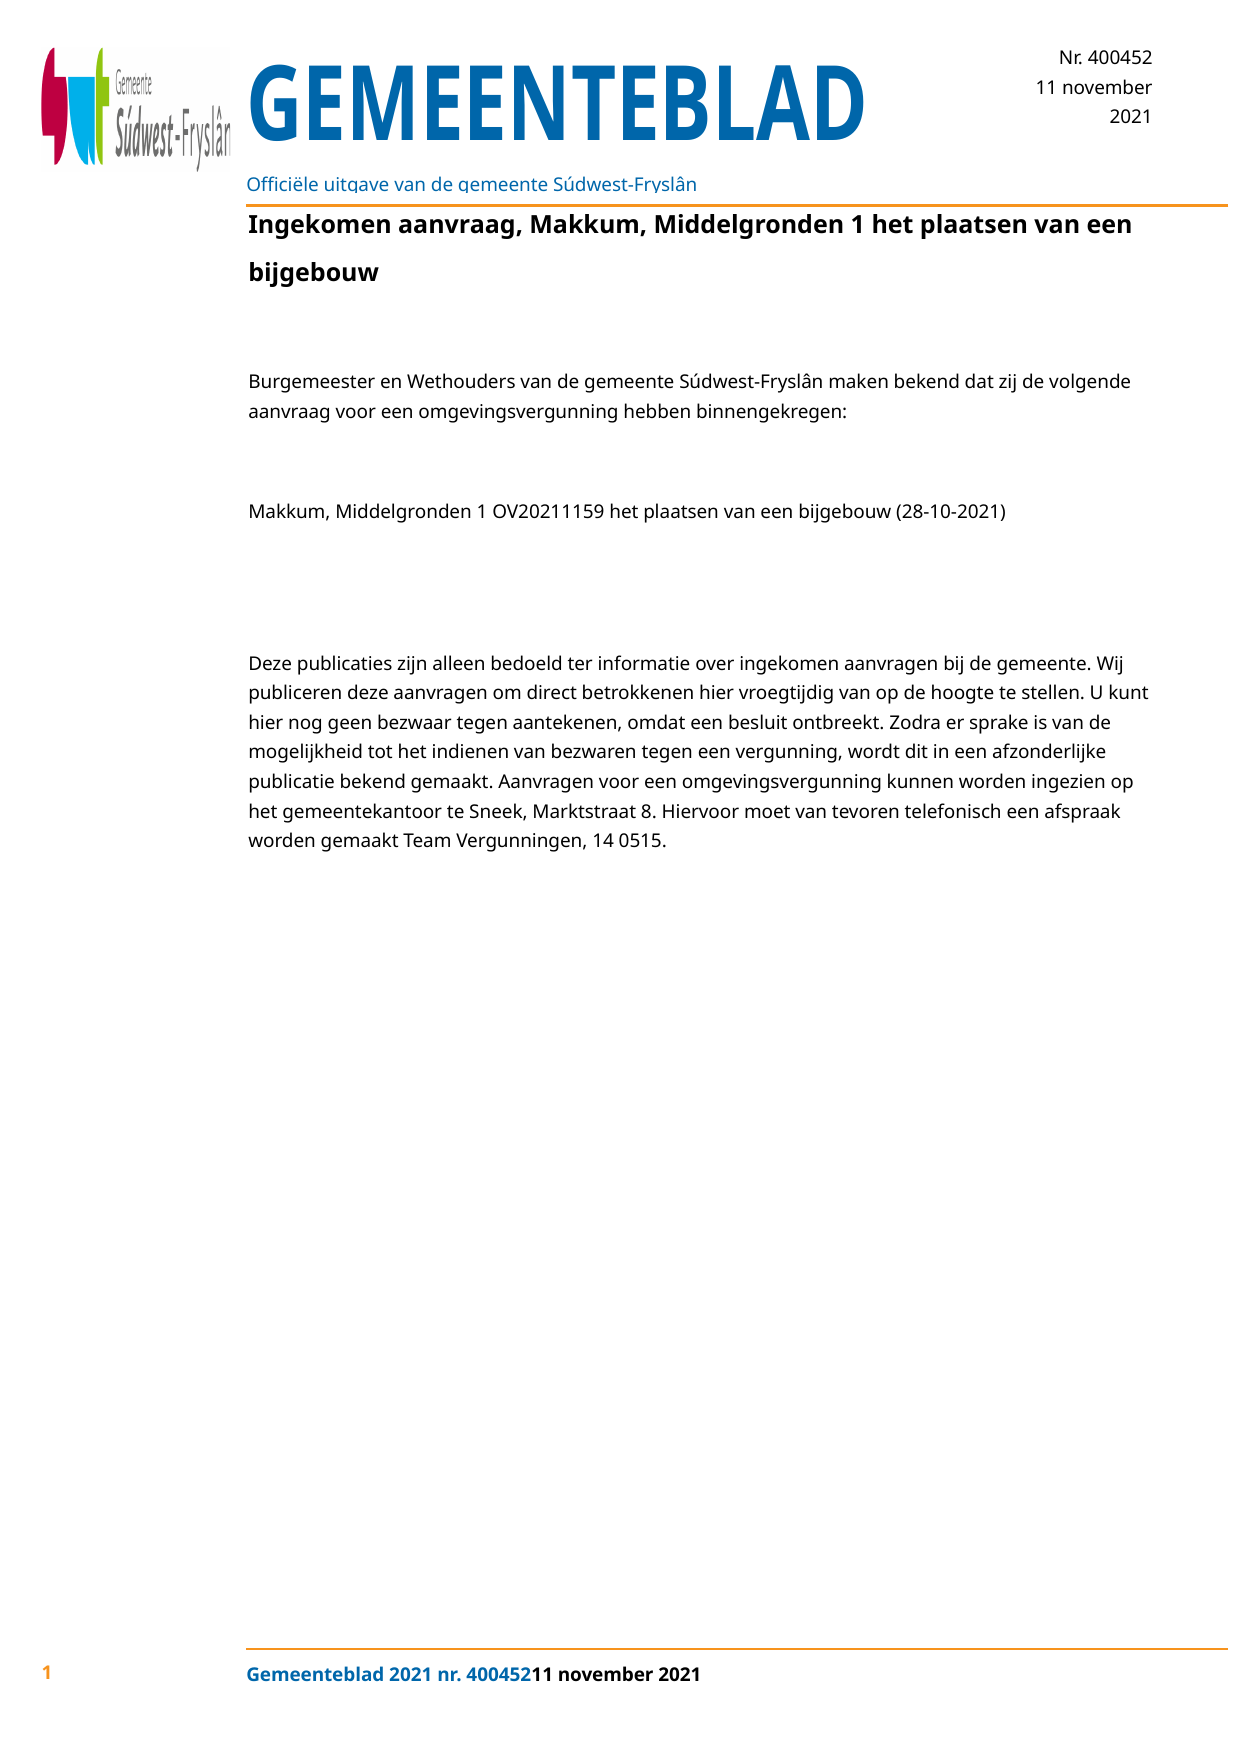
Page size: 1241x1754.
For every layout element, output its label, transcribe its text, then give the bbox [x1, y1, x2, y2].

text Ingekomen aanvraag, Makkum, Middelgronden 1 het plaatsen van een bijgebouw [248, 207, 1152, 288]
text Makkum, Middelgronden 1 OV20211159 het plaatsen van een bijgebouw (28-10-2021) [248, 499, 1152, 524]
picture [41, 47, 231, 172]
text Deze publicaties zijn alleen bedoeld ter informatie over ingekomen aanvragen bij de gemeente. Wij publiceren deze aanvragen om direct betrokkenen hier vroegtijdig van op de hoogte te stellen. U kunt hier nog geen bezwaar tegen aantekenen, omdat een besluit ontbreekt. Zodra er sprake is van de mogelijkheid tot het indienen van bezwaren tegen een vergunning, wordt dit in een afzonderlijke publicatie bekend gemaakt. Aanvragen voor een omgevingsvergunning kunnen worden ingezien op het gemeentekantoor te Sneek, Marktstraat 8. Hiervoor moet van tevoren telefonisch een afspraak worden gemaakt Team Vergunningen, 14 0515. [248, 650, 1152, 853]
text Burgemeester en Wethouders van de gemeente Súdwest-Fryslân maken bekend dat zij de volgende aanvraag voor een omgevingsvergunning hebben binnengekregen: [248, 368, 1152, 424]
